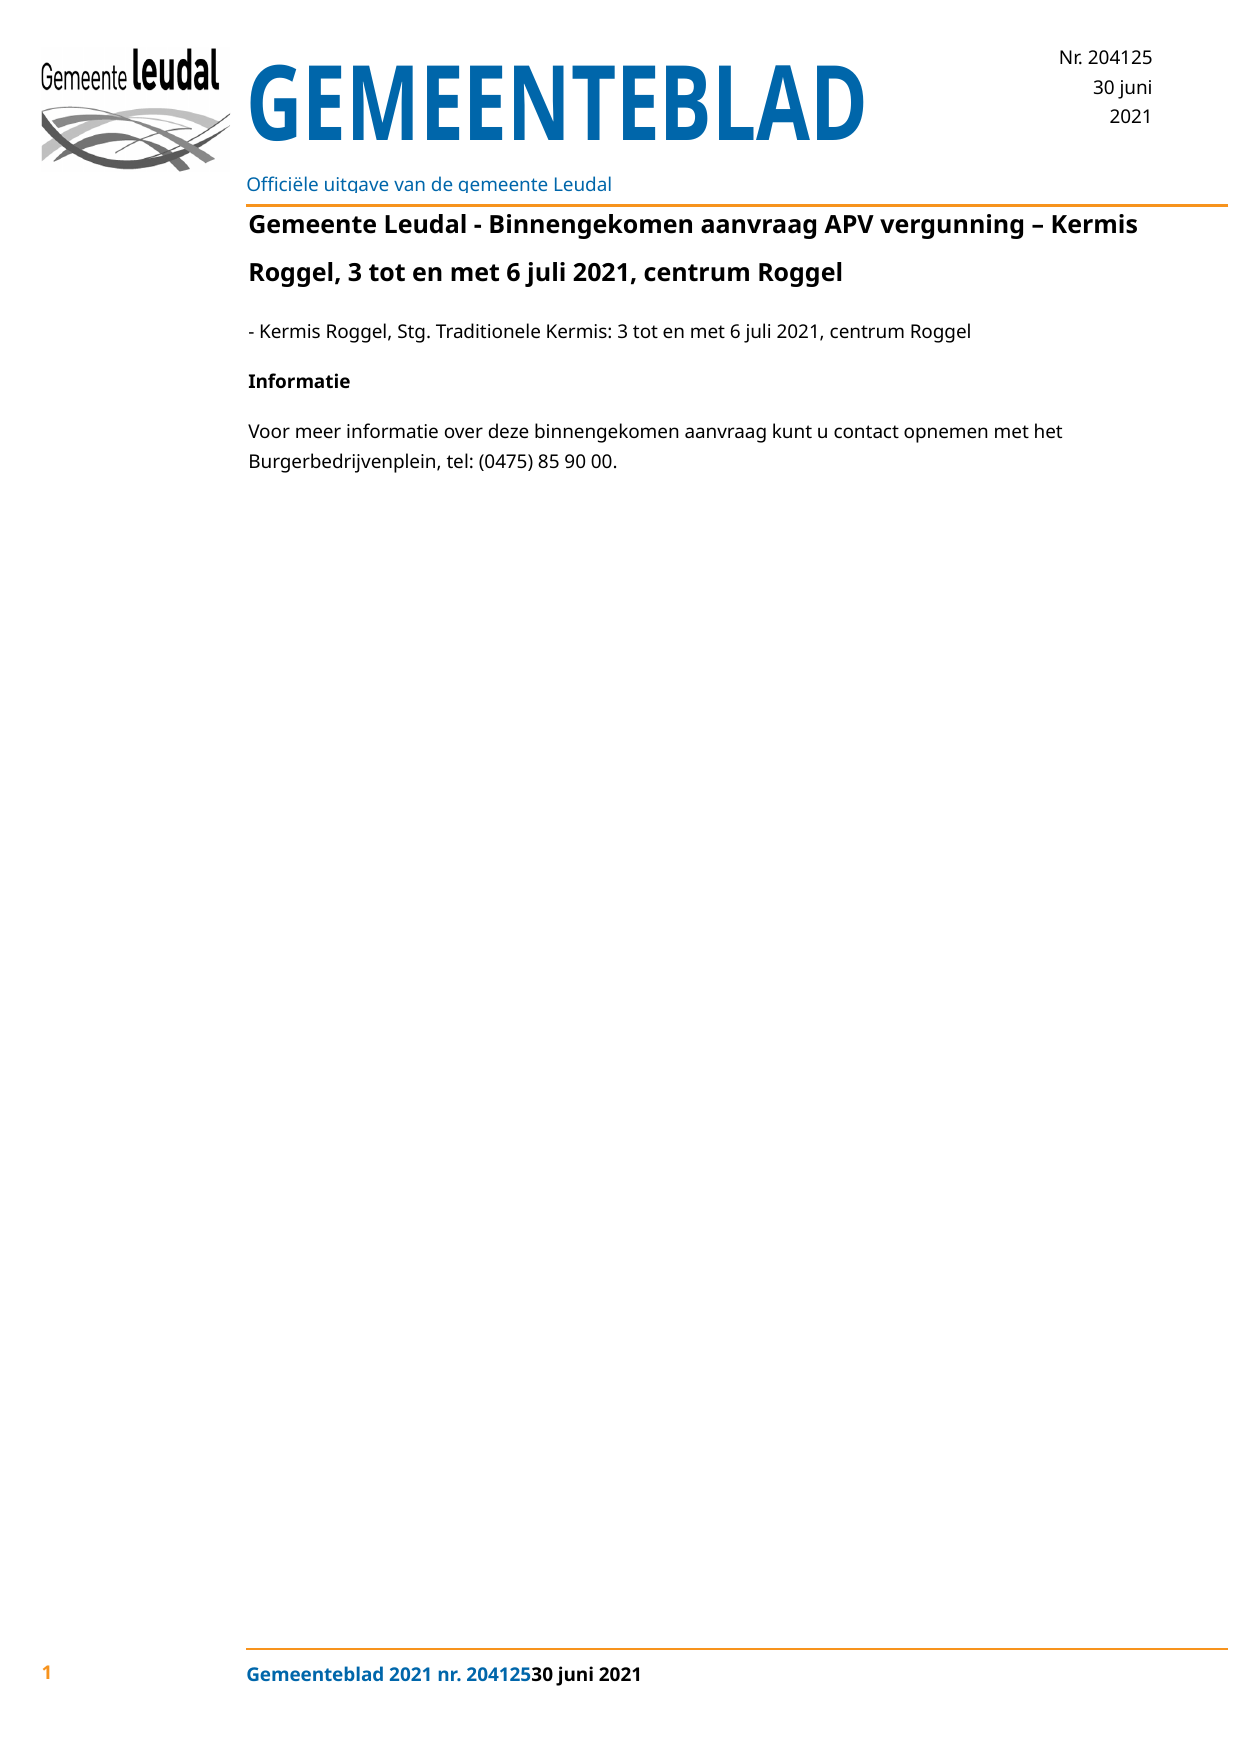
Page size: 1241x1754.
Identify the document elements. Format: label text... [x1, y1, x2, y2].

text Informatie [248, 368, 1152, 394]
picture [41, 47, 231, 172]
text - Kermis Roggel, Stg. Traditionele Kermis: 3 tot en met 6 juli 2021, centrum Roggel [248, 318, 1152, 344]
text Gemeente Leudal - Binnengekomen aanvraag APV vergunning – Kermis Roggel, 3 tot en met 6 juli 2021, centrum Roggel [248, 207, 1152, 288]
text Voor meer informatie over deze binnengekomen aanvraag kunt u contact opnemen met het Burgerbedrijvenplein, tel: (0475) 85 90 00. [248, 419, 1152, 474]
